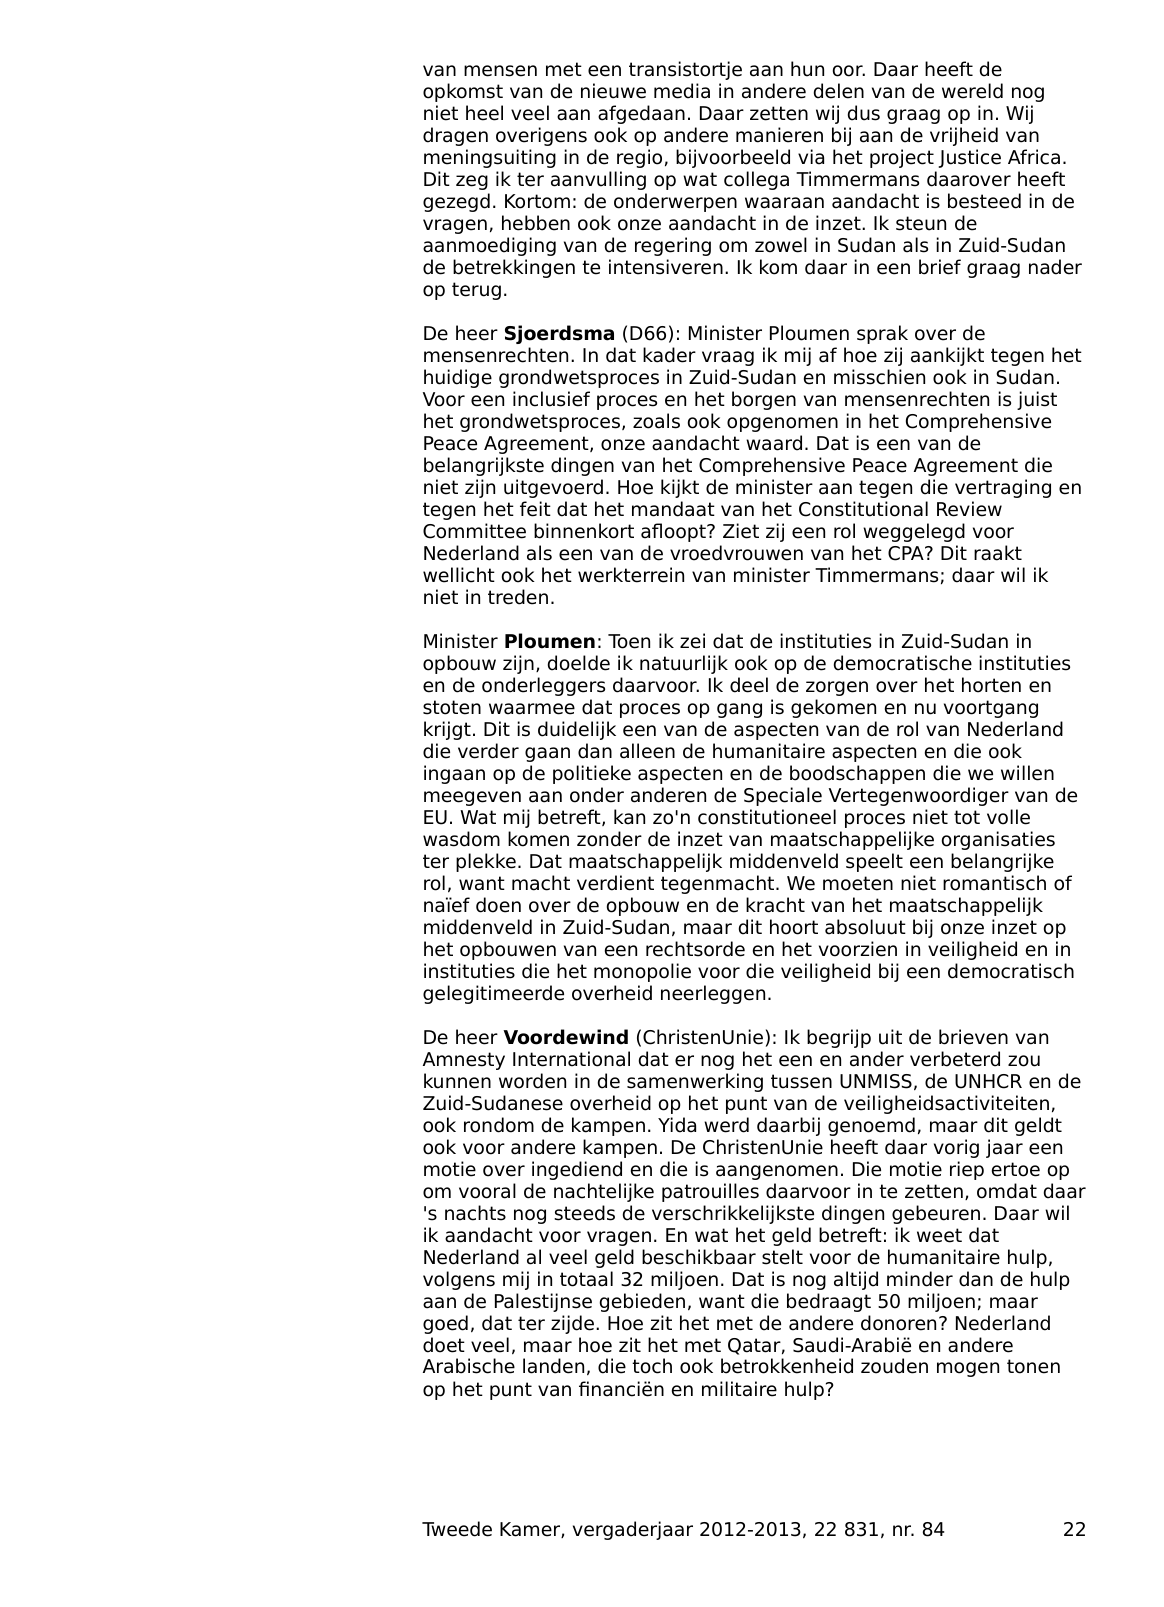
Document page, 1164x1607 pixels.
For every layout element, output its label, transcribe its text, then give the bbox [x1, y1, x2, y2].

text De heer Sjoerdsma (D66): Minister Ploumen sprak over de mensenrechten. In dat kader vraag ik mij af hoe zij aankijkt tegen het huidige grondwetsproces in Zuid-Sudan en misschien ook in Sudan. Voor een inclusief proces en het borgen van mensenrechten is juist het grondwetsproces, zoals ook opgenomen in het Comprehensive Peace Agreement, onze aandacht waard. Dat is een van de belangrijkste dingen van het Comprehensive Peace Agreement die niet zijn uitgevoerd. Hoe kijkt de minister aan tegen die vertraging en tegen het feit dat het mandaat van het Constitutional Review Committee binnenkort afloopt? Ziet zij een rol weggelegd voor Nederland als een van de vroedvrouwen van het CPA? Dit raakt wellicht ook het werkterrein van minister Timmermans; daar wil ik niet in treden. [422, 323, 1087, 609]
text van mensen met een transistortje aan hun oor. Daar heeft de opkomst van de nieuwe media in andere delen van de wereld nog niet heel veel aan afgedaan. Daar zetten wij dus graag op in. Wij dragen overigens ook op andere manieren bij aan de vrijheid van meningsuiting in de regio, bijvoorbeeld via het project Justice Africa. Dit zeg ik ter aanvulling op wat collega Timmermans daarover heeft gezegd. Kortom: de onderwerpen waaraan aandacht is besteed in de vragen, hebben ook onze aandacht in de inzet. Ik steun de aanmoediging van de regering om zowel in Sudan als in Zuid-Sudan de betrekkingen te intensiveren. Ik kom daar in een brief graag nader op terug. [422, 59, 1087, 301]
text Minister Ploumen: Toen ik zei dat de instituties in Zuid-Sudan in opbouw zijn, doelde ik natuurlijk ook op de democratische instituties en de onderleggers daarvoor. Ik deel de zorgen over het horten en stoten waarmee dat proces op gang is gekomen en nu voortgang krijgt. Dit is duidelijk een van de aspecten van de rol van Nederland die verder gaan dan alleen de humanitaire aspecten en die ook ingaan op de politieke aspecten en de boodschappen die we willen meegeven aan onder anderen de Speciale Vertegenwoordiger van de EU. Wat mij betreft, kan zo'n constitutioneel proces niet tot volle wasdom komen zonder de inzet van maatschappelijke organisaties ter plekke. Dat maatschappelijk middenveld speelt een belangrijke rol, want macht verdient tegenmacht. We moeten niet romantisch of naïef doen over de opbouw en de kracht van het maatschappelijk middenveld in Zuid-Sudan, maar dit hoort absoluut bij onze inzet op het opbouwen van een rechtsorde en het voorzien in veiligheid en in instituties die het monopolie voor die veiligheid bij een democratisch gelegitimeerde overheid neerleggen. [422, 631, 1087, 1004]
text De heer Voordewind (ChristenUnie): Ik begrijp uit de brieven van Amnesty International dat er nog het een en ander verbeterd zou kunnen worden in de samenwerking tussen UNMISS, de UNHCR en de Zuid-Sudanese overheid op het punt van de veiligheidsactiviteiten, ook rondom de kampen. Yida werd daarbij genoemd, maar dit geldt ook voor andere kampen. De ChristenUnie heeft daar vorig jaar een motie over ingediend en die is aangenomen. Die motie riep ertoe op om vooral de nachtelijke patrouilles daarvoor in te zetten, omdat daar 's nachts nog steeds de verschrikkelijkste dingen gebeuren. Daar wil ik aandacht voor vragen. En wat het geld betreft: ik weet dat Nederland al veel geld beschikbaar stelt voor de humanitaire hulp, volgens mij in totaal 32 miljoen. Dat is nog altijd minder dan de hulp aan de Palestijnse gebieden, want die bedraagt 50 miljoen; maar goed, dat ter zijde. Hoe zit het met de andere donoren? Nederland doet veel, maar hoe zit het met Qatar, Saudi-Arabië en andere Arabische landen, die toch ook betrokkenheid zouden mogen tonen op het punt van financiën en militaire hulp? [422, 1027, 1087, 1400]
